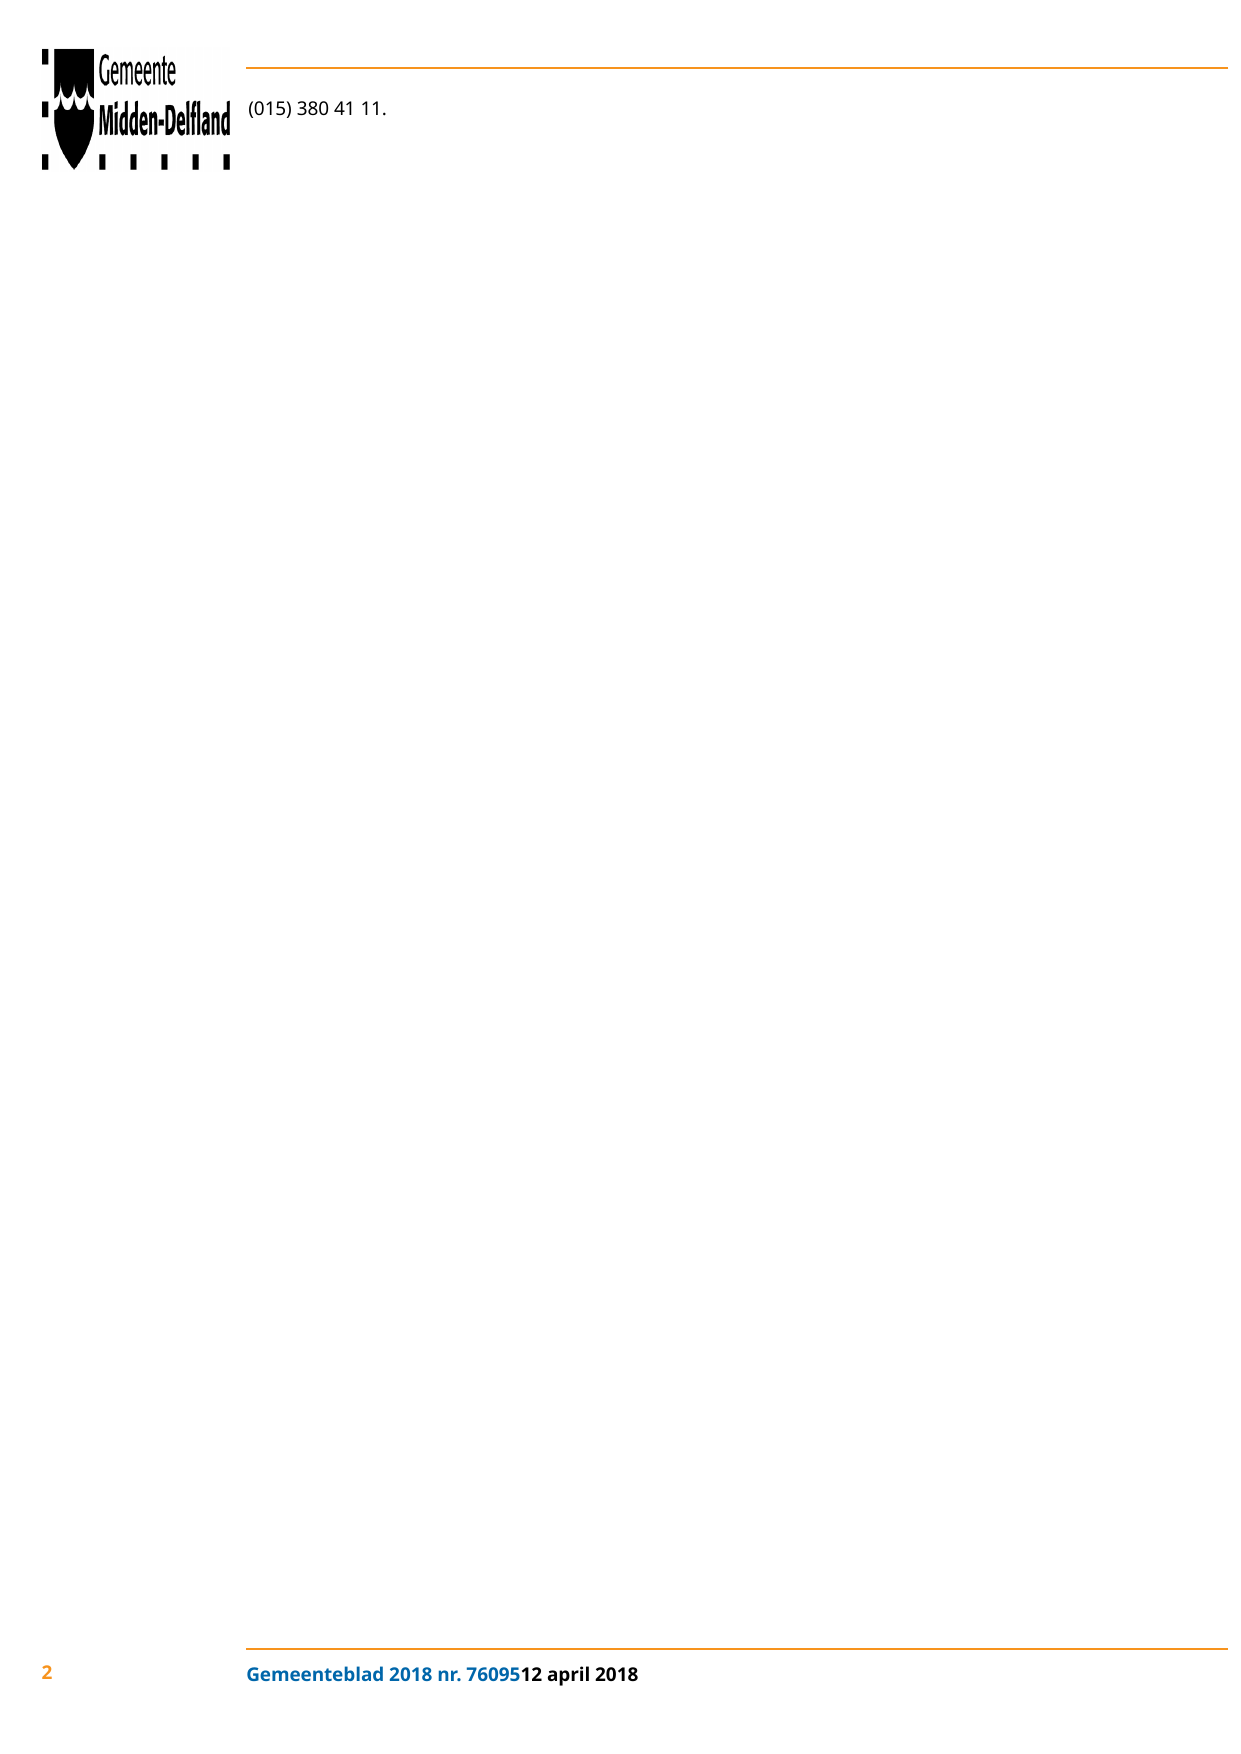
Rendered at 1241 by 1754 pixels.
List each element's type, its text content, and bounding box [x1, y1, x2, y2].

picture [41, 47, 231, 172]
text (015) 380 41 11. [248, 95, 1152, 121]
